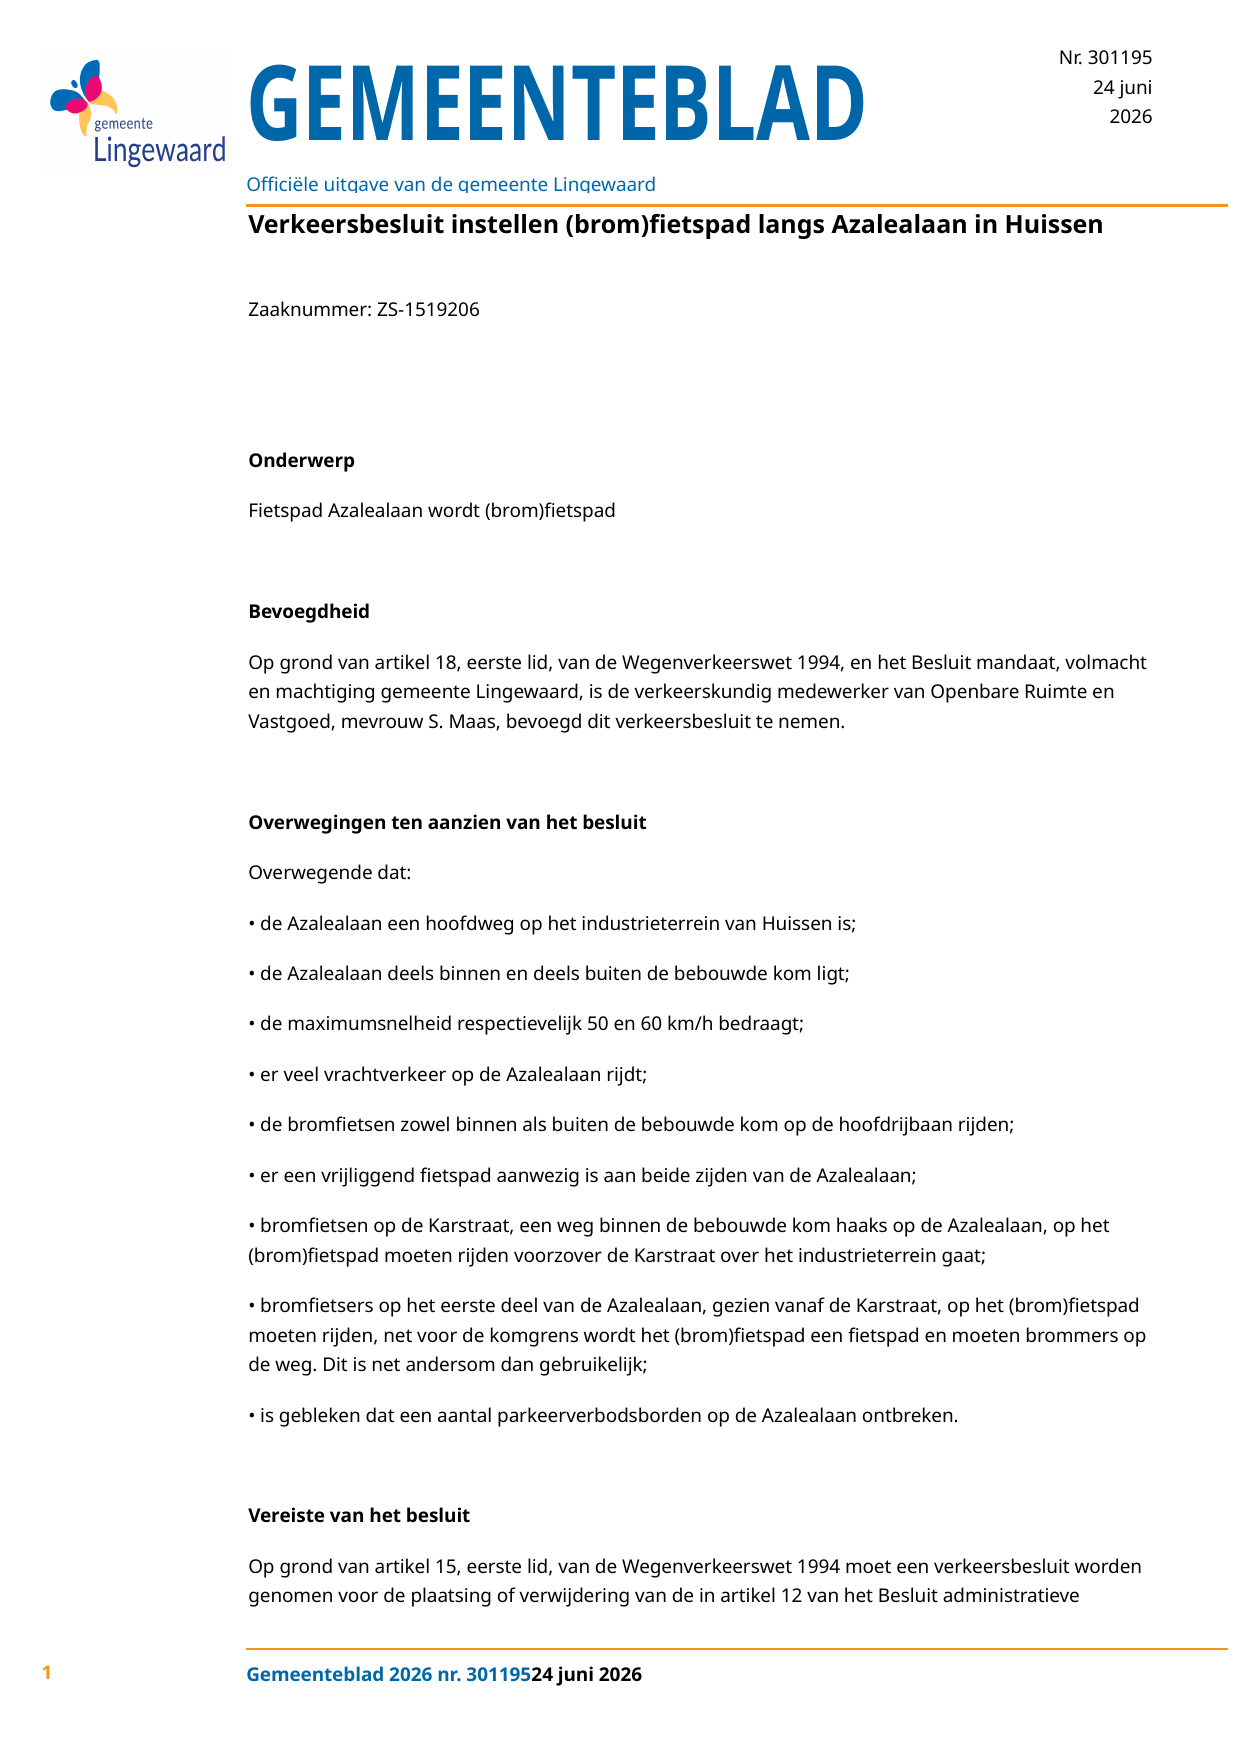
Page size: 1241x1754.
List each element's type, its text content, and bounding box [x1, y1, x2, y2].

text • er veel vrachtverkeer op de Azalealaan rijdt; [248, 1061, 1152, 1087]
text • de Azalealaan een hoofdweg op het industrieterrein van Huissen is; [248, 910, 1152, 936]
text • er een vrijliggend fietspad aanwezig is aan beide zijden van de Azalealaan; [248, 1162, 1152, 1188]
text Onderwerp [248, 447, 1152, 473]
text • is gebleken dat een aantal parkeerverbodsborden op de Azalealaan ontbreken. [248, 1402, 1152, 1428]
text • bromfietsers op het eerste deel van de Azalealaan, gezien vanaf de Karstraat, op het (brom)fietspad moeten rijden, net voor de komgrens wordt het (brom)fietspad een fietspad en moeten brommers op de weg. Dit is net andersom dan gebruikelijk; [248, 1292, 1152, 1377]
picture [41, 47, 231, 172]
text Vereiste van het besluit [248, 1503, 1152, 1528]
text • de maximumsnelheid respectievelijk 50 en 60 km/h bedraagt; [248, 1011, 1152, 1036]
text Zaaknummer: ZS-1519206 [248, 296, 1152, 322]
text Overwegende dat: [248, 859, 1152, 885]
text Overwegingen ten aanzien van het besluit [248, 809, 1152, 835]
text Op grond van artikel 18, eerste lid, van de Wegenverkeerswet 1994, en het Besluit mandaat, volmacht en machtiging gemeente Lingewaard, is de verkeerskundig medewerker van Openbare Ruimte en Vastgoed, mevrouw S. Maas, bevoegd dit verkeersbesluit te nemen. [248, 649, 1152, 734]
text Bevoegdheid [248, 598, 1152, 624]
text Verkeersbesluit instellen (brom)fietspad langs Azalealaan in Huissen [248, 207, 1152, 241]
text • de Azalealaan deels binnen en deels buiten de bebouwde kom ligt; [248, 960, 1152, 986]
text Fietspad Azalealaan wordt (brom)fietspad [248, 498, 1152, 523]
text Op grond van artikel 15, eerste lid, van de Wegenverkeerswet 1994 moet een verkeersbesluit worden genomen voor de plaatsing of verwijdering van de in artikel 12 van het Besluit administratieve [248, 1553, 1152, 1608]
text • de bromfietsen zowel binnen als buiten de bebouwde kom op de hoofdrijbaan rijden; [248, 1111, 1152, 1137]
text • bromfietsen op de Karstraat, een weg binnen de bebouwde kom haaks op de Azalealaan, op het (brom)fietspad moeten rijden voorzover de Karstraat over het industrieterrein gaat; [248, 1212, 1152, 1268]
